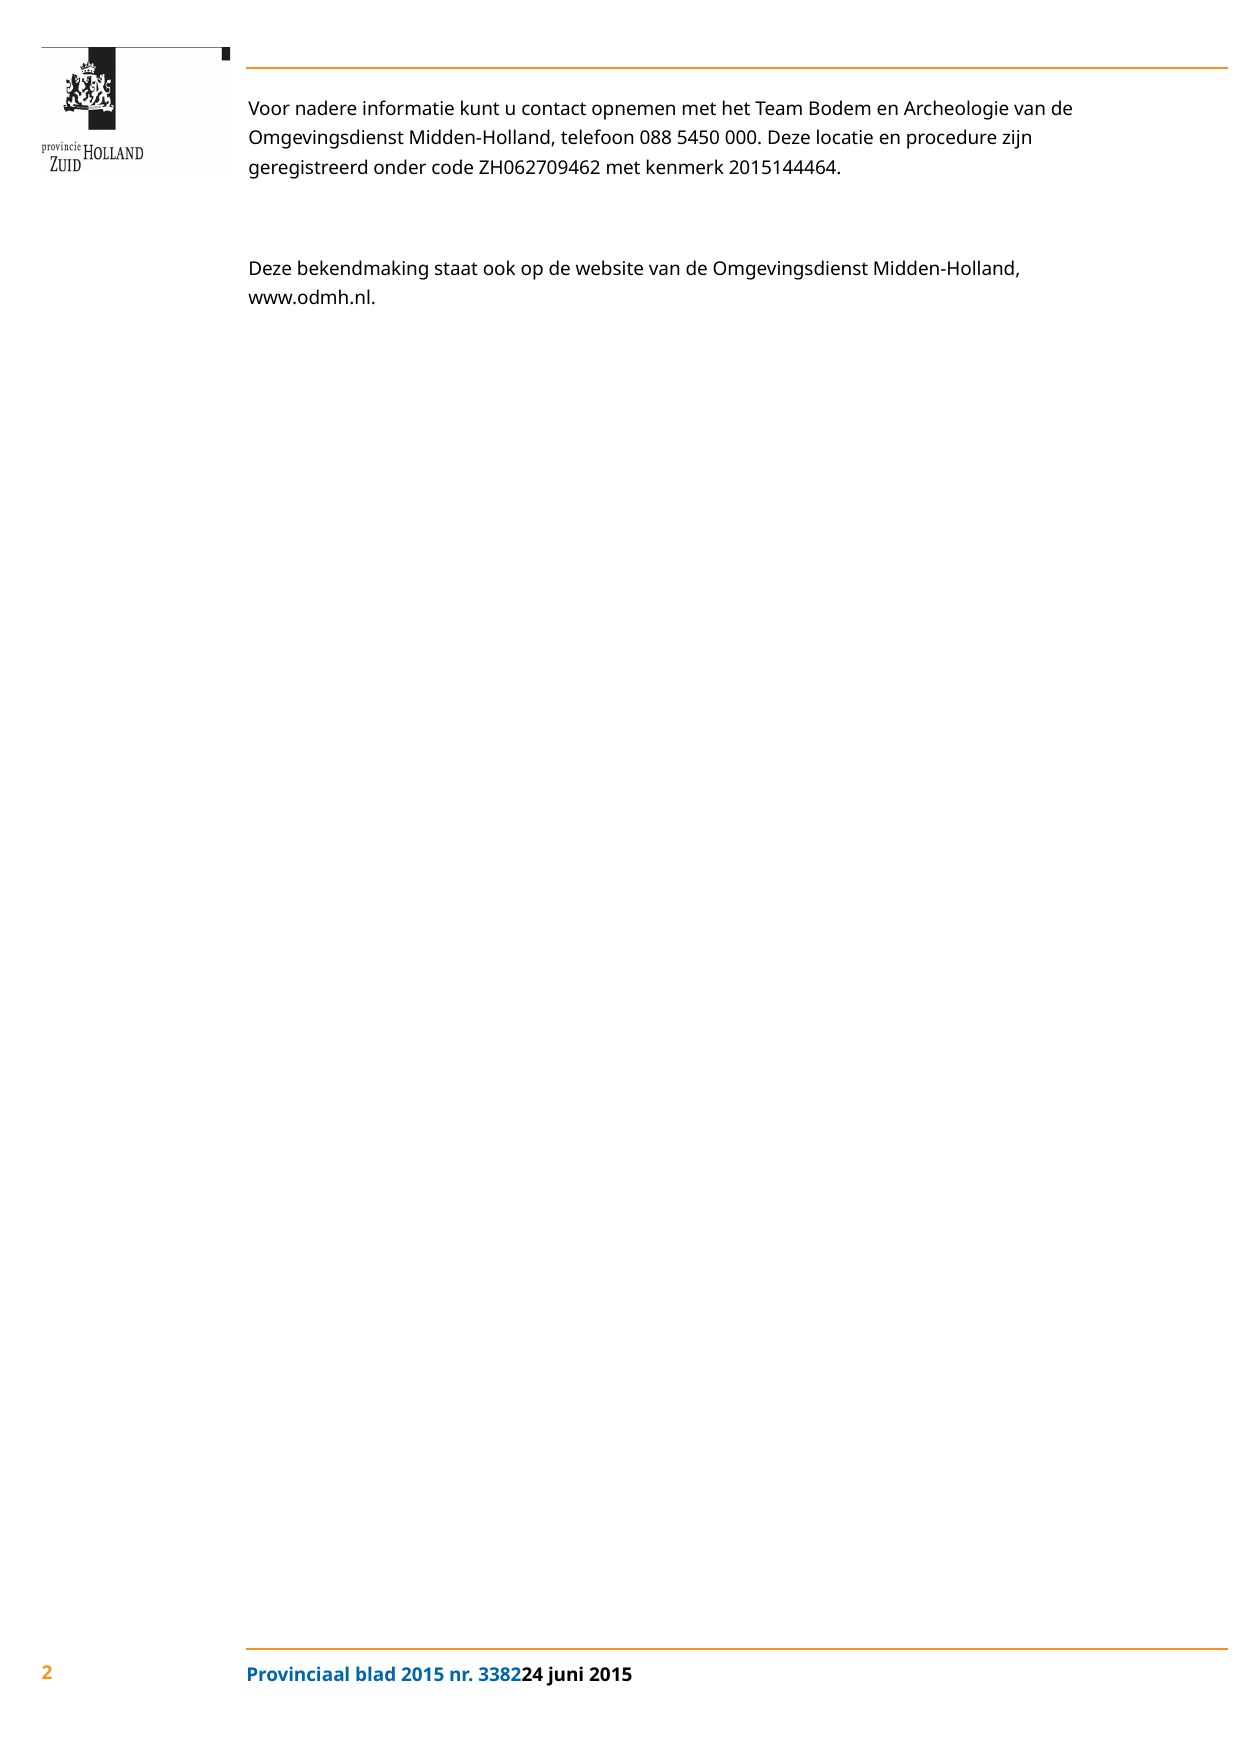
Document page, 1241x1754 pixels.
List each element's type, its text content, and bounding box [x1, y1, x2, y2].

text Deze bekendmaking staat ook op de website van de Omgevingsdienst Midden-Holland, www.odmh.nl. [248, 255, 1152, 310]
picture [41, 47, 231, 172]
text Voor nadere informatie kunt u contact opnemen met het Team Bodem en Archeologie van de Omgevingsdienst Midden-Holland, telefoon 088 5450 000. Deze locatie en procedure zijn geregistreerd onder code ZH062709462 met kenmerk 2015144464. [248, 95, 1152, 180]
